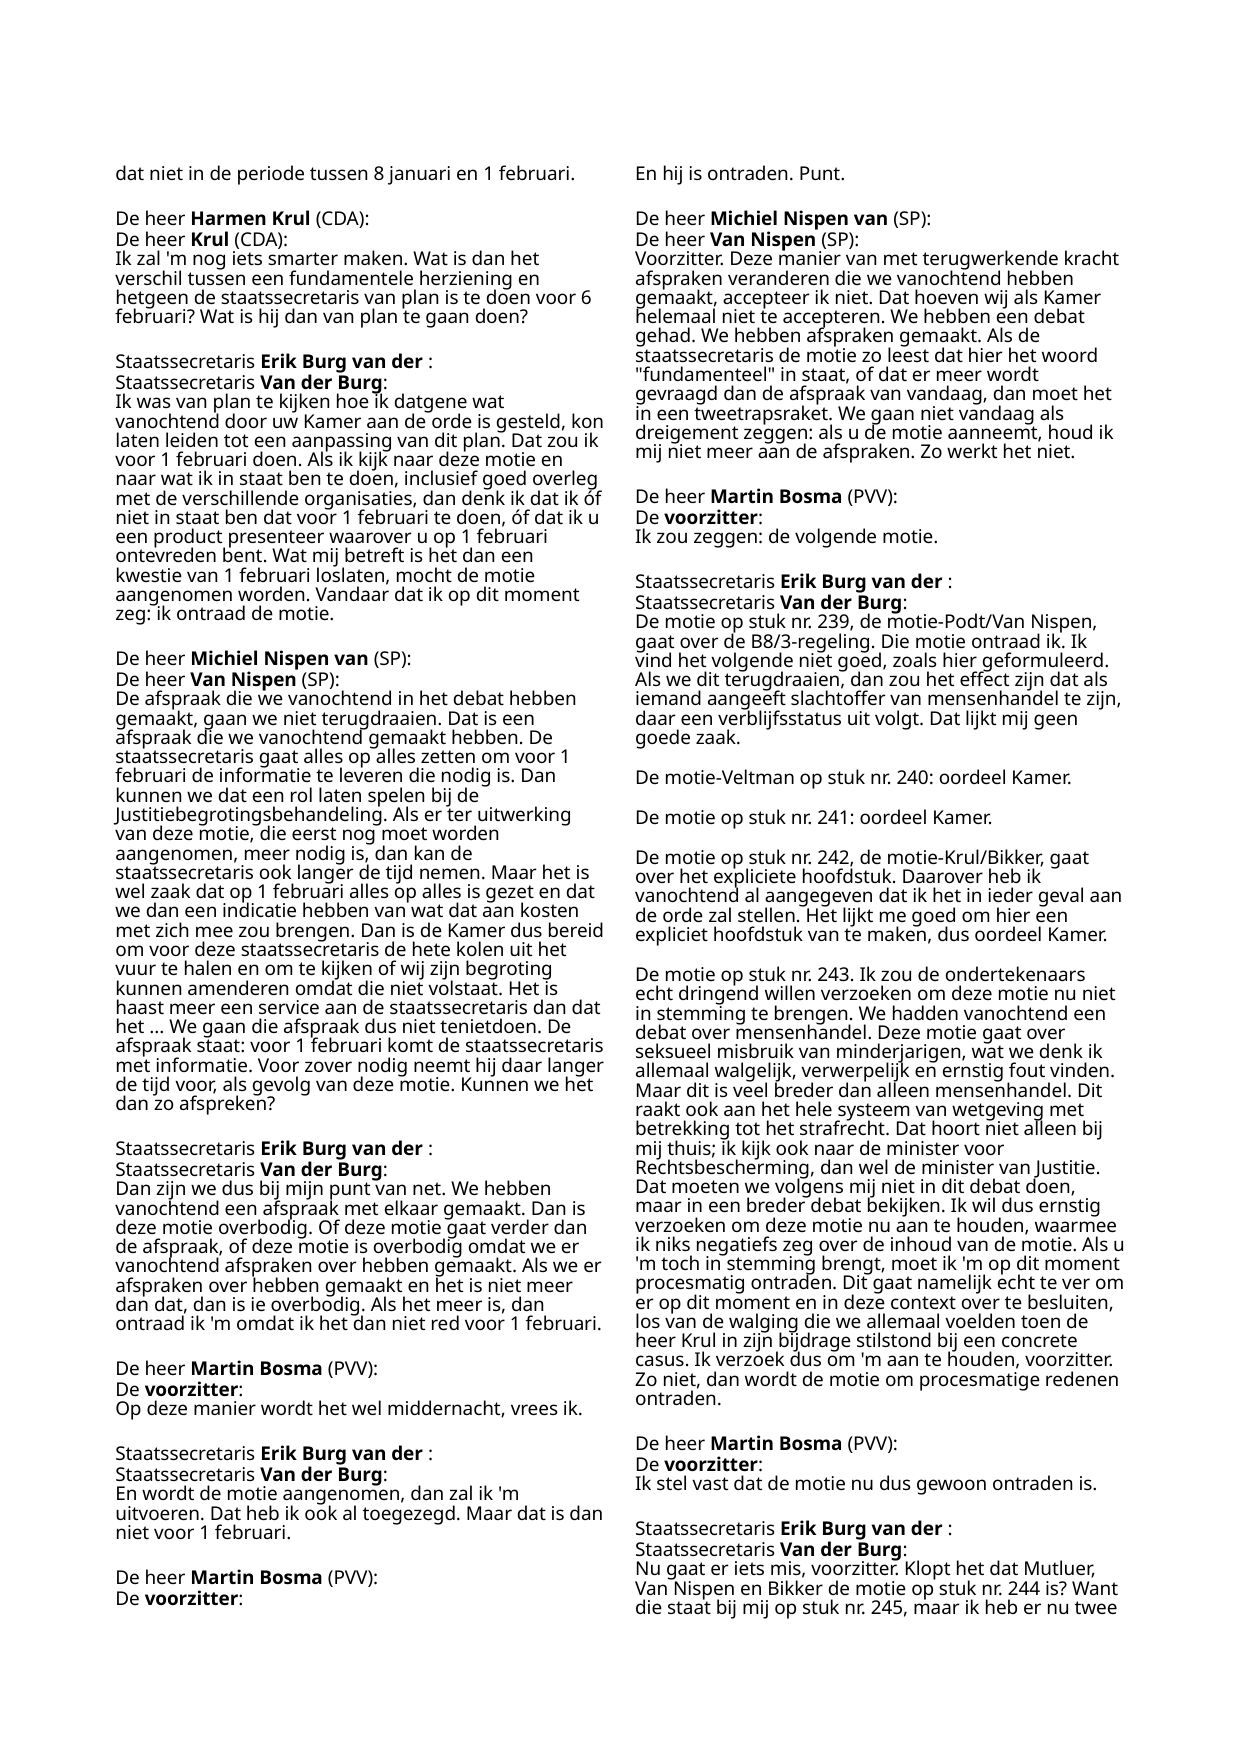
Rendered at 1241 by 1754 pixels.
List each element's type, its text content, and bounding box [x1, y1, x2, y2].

text Staatssecretaris Erik Burg van der : [635, 568, 1125, 594]
text De heer Martin Bosma (PVV): [115, 1355, 605, 1381]
text Staatssecretaris Erik Burg van der : [635, 1515, 1125, 1541]
text En hij is ontraden. Punt. [635, 165, 1125, 184]
text Staatssecretaris Van der Burg: [635, 1541, 1125, 1560]
text De motie op stuk nr. 239, de motie-Podt/Van Nispen, gaat over de B8/3-regeling. Die motie ontraad ik. Ik vind het volgende niet goed, zoals hier geformuleerd. Als we dit terugdraaien, dan zou het effect zijn dat als iemand aangeeft slachtoffer van mensenhandel te zijn, daar een verblijfsstatus uit volgt. Dat lijkt mij geen goede zaak. [635, 613, 1125, 748]
text Voorzitter. Deze manier van met terugwerkende kracht afspraken veranderen die we vanochtend hebben gemaakt, accepteer ik niet. Dat hoeven wij als Kamer helemaal niet te accepteren. We hebben een debat gehad. We hebben afspraken gemaakt. Als de staatssecretaris de motie zo leest dat hier het woord "fundamenteel" in staat, of dat er meer wordt gevraagd dan de afspraak van vandaag, dan moet het in een tweetrapsraket. We gaan niet vandaag als dreigement zeggen: als u de motie aanneemt, houd ik mij niet meer aan de afspraken. Zo werkt het niet. [635, 250, 1125, 462]
text Staatssecretaris Erik Burg van der : [115, 1135, 605, 1161]
text Staatssecretaris Erik Burg van der : [115, 348, 605, 374]
text De voorzitter: [635, 1456, 1125, 1475]
text De motie op stuk nr. 242, de motie-Krul/Bikker, gaat over het expliciete hoofdstuk. Daarover heb ik vanochtend al aangegeven dat ik het in ieder geval aan de orde zal stellen. Het lijkt me goed om hier een expliciet hoofdstuk van te maken, dus oordeel Kamer. [635, 849, 1125, 945]
text De heer Martin Bosma (PVV): [635, 483, 1125, 509]
text De heer Van Nispen (SP): [635, 231, 1125, 250]
text Dan zijn we dus bij mijn punt van net. We hebben vanochtend een afspraak met elkaar gemaakt. Dan is deze motie overbodig. Of deze motie gaat verder dan de afspraak, of deze motie is overbodig omdat we er vanochtend afspraken over hebben gemaakt. Als we er afspraken over hebben gemaakt en het is niet meer dan dat, dan is ie overbodig. Als het meer is, dan ontraad ik 'm omdat ik het dan niet red voor 1 februari. [115, 1180, 605, 1334]
text De heer Martin Bosma (PVV): [635, 1430, 1125, 1456]
text De motie-Veltman op stuk nr. 240: oordeel Kamer. [635, 769, 1125, 788]
text dat niet in de periode tussen 8 januari en 1 februari. [115, 165, 605, 184]
text Op deze manier wordt het wel middernacht, vrees ik. [115, 1400, 605, 1419]
text De heer Martin Bosma (PVV): [115, 1564, 605, 1590]
text Ik zou zeggen: de volgende motie. [635, 528, 1125, 547]
text De heer Michiel Nispen van (SP): [115, 645, 605, 671]
text Staatssecretaris Van der Burg: [115, 374, 605, 393]
text Ik stel vast dat de motie nu dus gewoon ontraden is. [635, 1475, 1125, 1494]
text Staatssecretaris Van der Burg: [115, 1161, 605, 1180]
text Staatssecretaris Van der Burg: [115, 1466, 605, 1485]
text Staatssecretaris Erik Burg van der : [115, 1440, 605, 1466]
text De heer Harmen Krul (CDA): [115, 205, 605, 231]
text De voorzitter: [635, 509, 1125, 528]
text De voorzitter: [115, 1381, 605, 1400]
text De heer Krul (CDA): [115, 231, 605, 250]
text De heer Michiel Nispen van (SP): [635, 205, 1125, 231]
text De voorzitter: [115, 1590, 605, 1609]
text En wordt de motie aangenomen, dan zal ik 'm uitvoeren. Dat heb ik ook al toegezegd. Maar dat is dan niet voor 1 februari. [115, 1485, 605, 1543]
text Ik was van plan te kijken hoe ik datgene wat vanochtend door uw Kamer aan de orde is gesteld, kon laten leiden tot een aanpassing van dit plan. Dat zou ik voor 1 februari doen. Als ik kijk naar deze motie en naar wat ik in staat ben te doen, inclusief goed overleg met de verschillende organisaties, dan denk ik dat ik óf niet in staat ben dat voor 1 februari te doen, óf dat ik u een product presenteer waarover u op 1 februari ontevreden bent. Wat mij betreft is het dan een kwestie van 1 februari loslaten, mocht de motie aangenomen worden. Vandaar dat ik op dit moment zeg: ik ontraad de motie. [115, 393, 605, 624]
text De motie op stuk nr. 241: oordeel Kamer. [635, 809, 1125, 828]
text Staatssecretaris Van der Burg: [635, 594, 1125, 613]
text De heer Van Nispen (SP): [115, 671, 605, 690]
text De afspraak die we vanochtend in het debat hebben gemaakt, gaan we niet terugdraaien. Dat is een afspraak die we vanochtend gemaakt hebben. De staatssecretaris gaat alles op alles zetten om voor 1 februari de informatie te leveren die nodig is. Dan kunnen we dat een rol laten spelen bij de Justitiebegrotingsbehandeling. Als er ter uitwerking van deze motie, die eerst nog moet worden aangenomen, meer nodig is, dan kan de staatssecretaris ook langer de tijd nemen. Maar het is wel zaak dat op 1 februari alles op alles is gezet en dat we dan een indicatie hebben van wat dat aan kosten met zich mee zou brengen. Dan is de Kamer dus bereid om voor deze staatssecretaris de hete kolen uit het vuur te halen en om te kijken of wij zijn begroting kunnen amenderen omdat die niet volstaat. Het is haast meer een service aan de staatssecretaris dan dat het ... We gaan die afspraak dus niet tenietdoen. De afspraak staat: voor 1 februari komt de staatssecretaris met informatie. Voor zover nodig neemt hij daar langer de tijd voor, als gevolg van deze motie. Kunnen we het dan zo afspreken? [115, 690, 605, 1114]
text Nu gaat er iets mis, voorzitter. Klopt het dat Mutluer, Van Nispen en Bikker de motie op stuk nr. 244 is? Want die staat bij mij op stuk nr. 245, maar ik heb er nu twee [635, 1560, 1125, 1618]
text Ik zal 'm nog iets smarter maken. Wat is dan het verschil tussen een fundamentele herziening en hetgeen de staatssecretaris van plan is te doen voor 6 februari? Wat is hij dan van plan te gaan doen? [115, 250, 605, 327]
text De motie op stuk nr. 243. Ik zou de ondertekenaars echt dringend willen verzoeken om deze motie nu niet in stemming te brengen. We hadden vanochtend een debat over mensenhandel. Deze motie gaat over seksueel misbruik van minderjarigen, wat we denk ik allemaal walgelijk, verwerpelijk en ernstig fout vinden. Maar dit is veel breder dan alleen mensenhandel. Dit raakt ook aan het hele systeem van wetgeving met betrekking tot het strafrecht. Dat hoort niet alleen bij mij thuis; ik kijk ook naar de minister voor Rechtsbescherming, dan wel de minister van Justitie. Dat moeten we volgens mij niet in dit debat doen, maar in een breder debat bekijken. Ik wil dus ernstig verzoeken om deze motie nu aan te houden, waarmee ik niks negatiefs zeg over de inhoud van de motie. Als u 'm toch in stemming brengt, moet ik 'm op dit moment procesmatig ontraden. Dit gaat namelijk echt te ver om er op dit moment en in deze context over te besluiten, los van de walging die we allemaal voelden toen de heer Krul in zijn bijdrage stilstond bij een concrete casus. Ik verzoek dus om 'm aan te houden, voorzitter. Zo niet, dan wordt de motie om procesmatige redenen ontraden. [635, 966, 1125, 1409]
